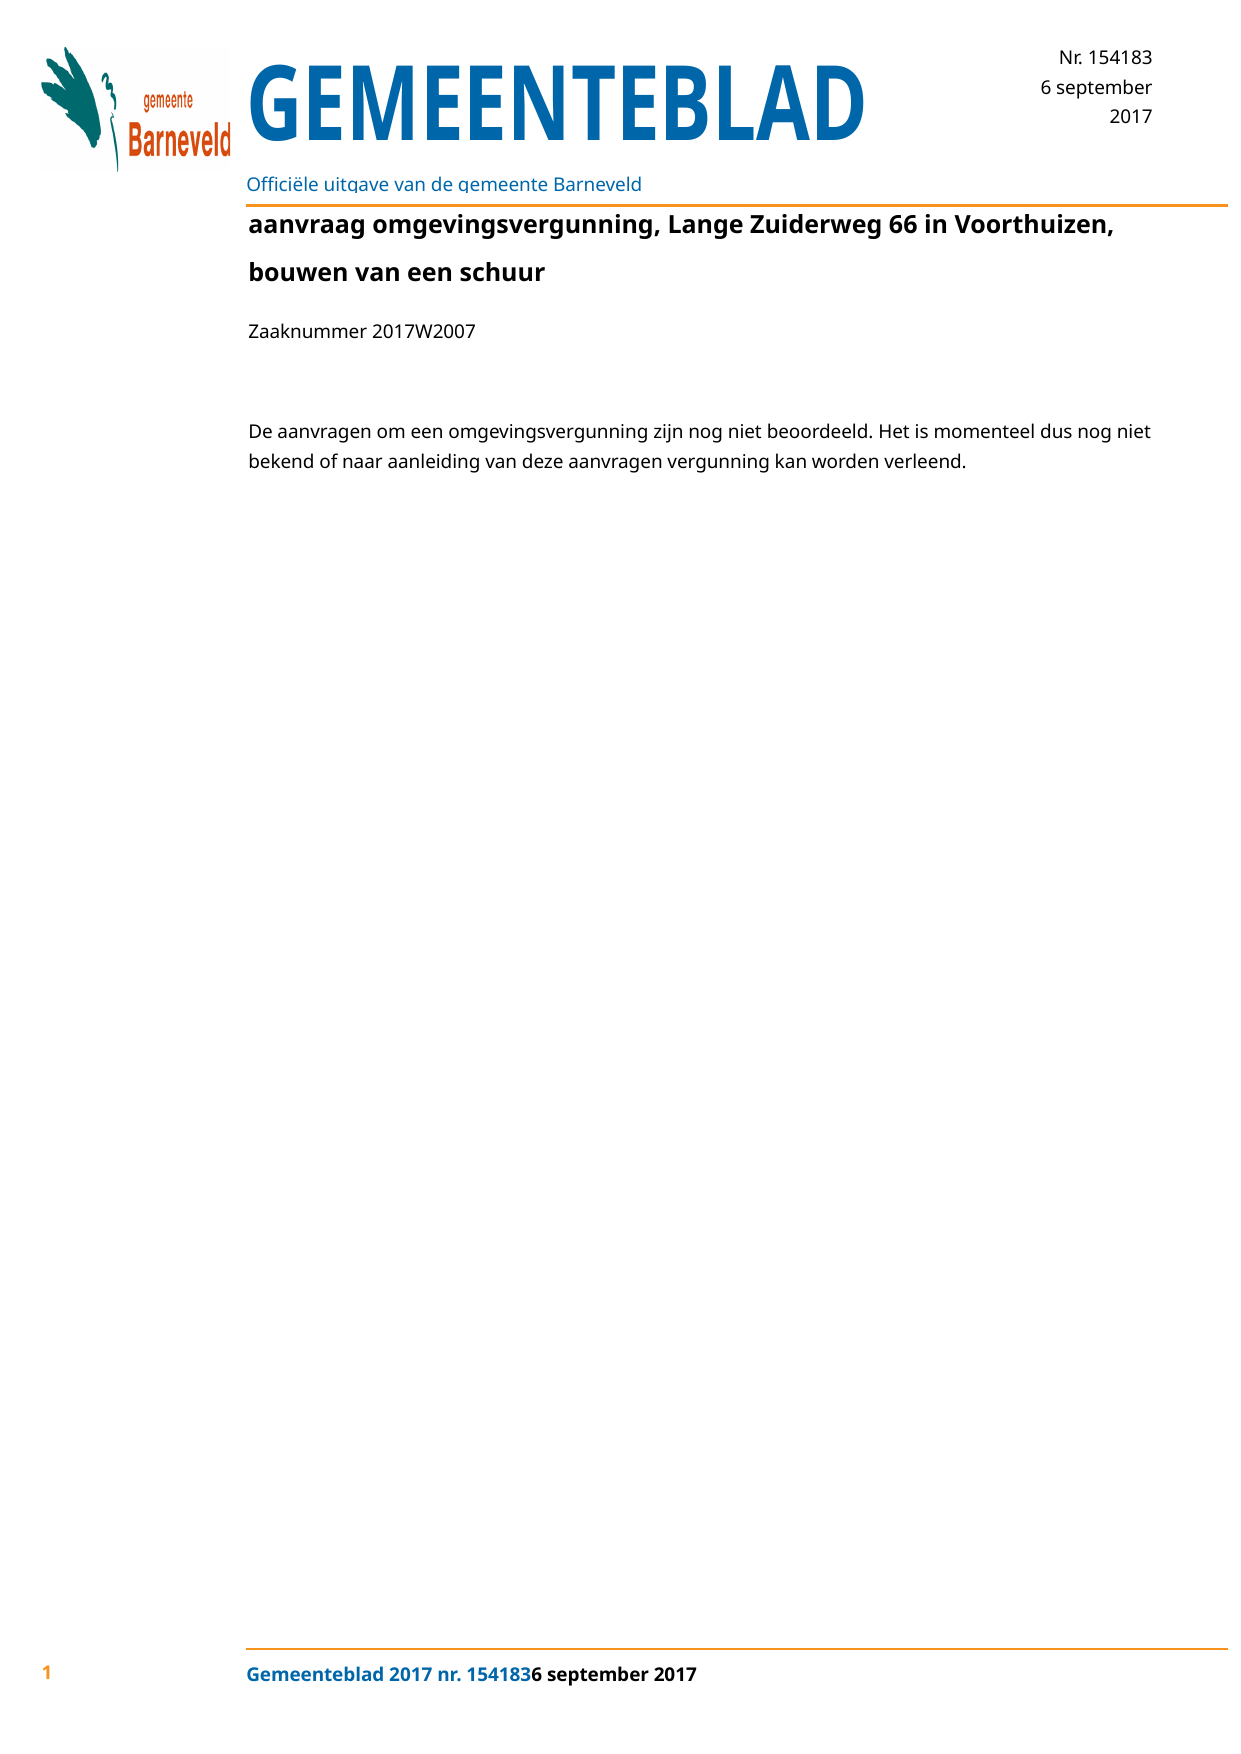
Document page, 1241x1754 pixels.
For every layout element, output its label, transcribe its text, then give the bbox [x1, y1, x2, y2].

text De aanvragen om een omgevingsvergunning zijn nog niet beoordeeld. Het is momenteel dus nog niet bekend of naar aanleiding van deze aanvragen vergunning kan worden verleend. [248, 419, 1152, 474]
picture [41, 47, 231, 172]
text aanvraag omgevingsvergunning, Lange Zuiderweg 66 in Voorthuizen, bouwen van een schuur [248, 207, 1152, 288]
text Zaaknummer 2017W2007 [248, 318, 1152, 344]
